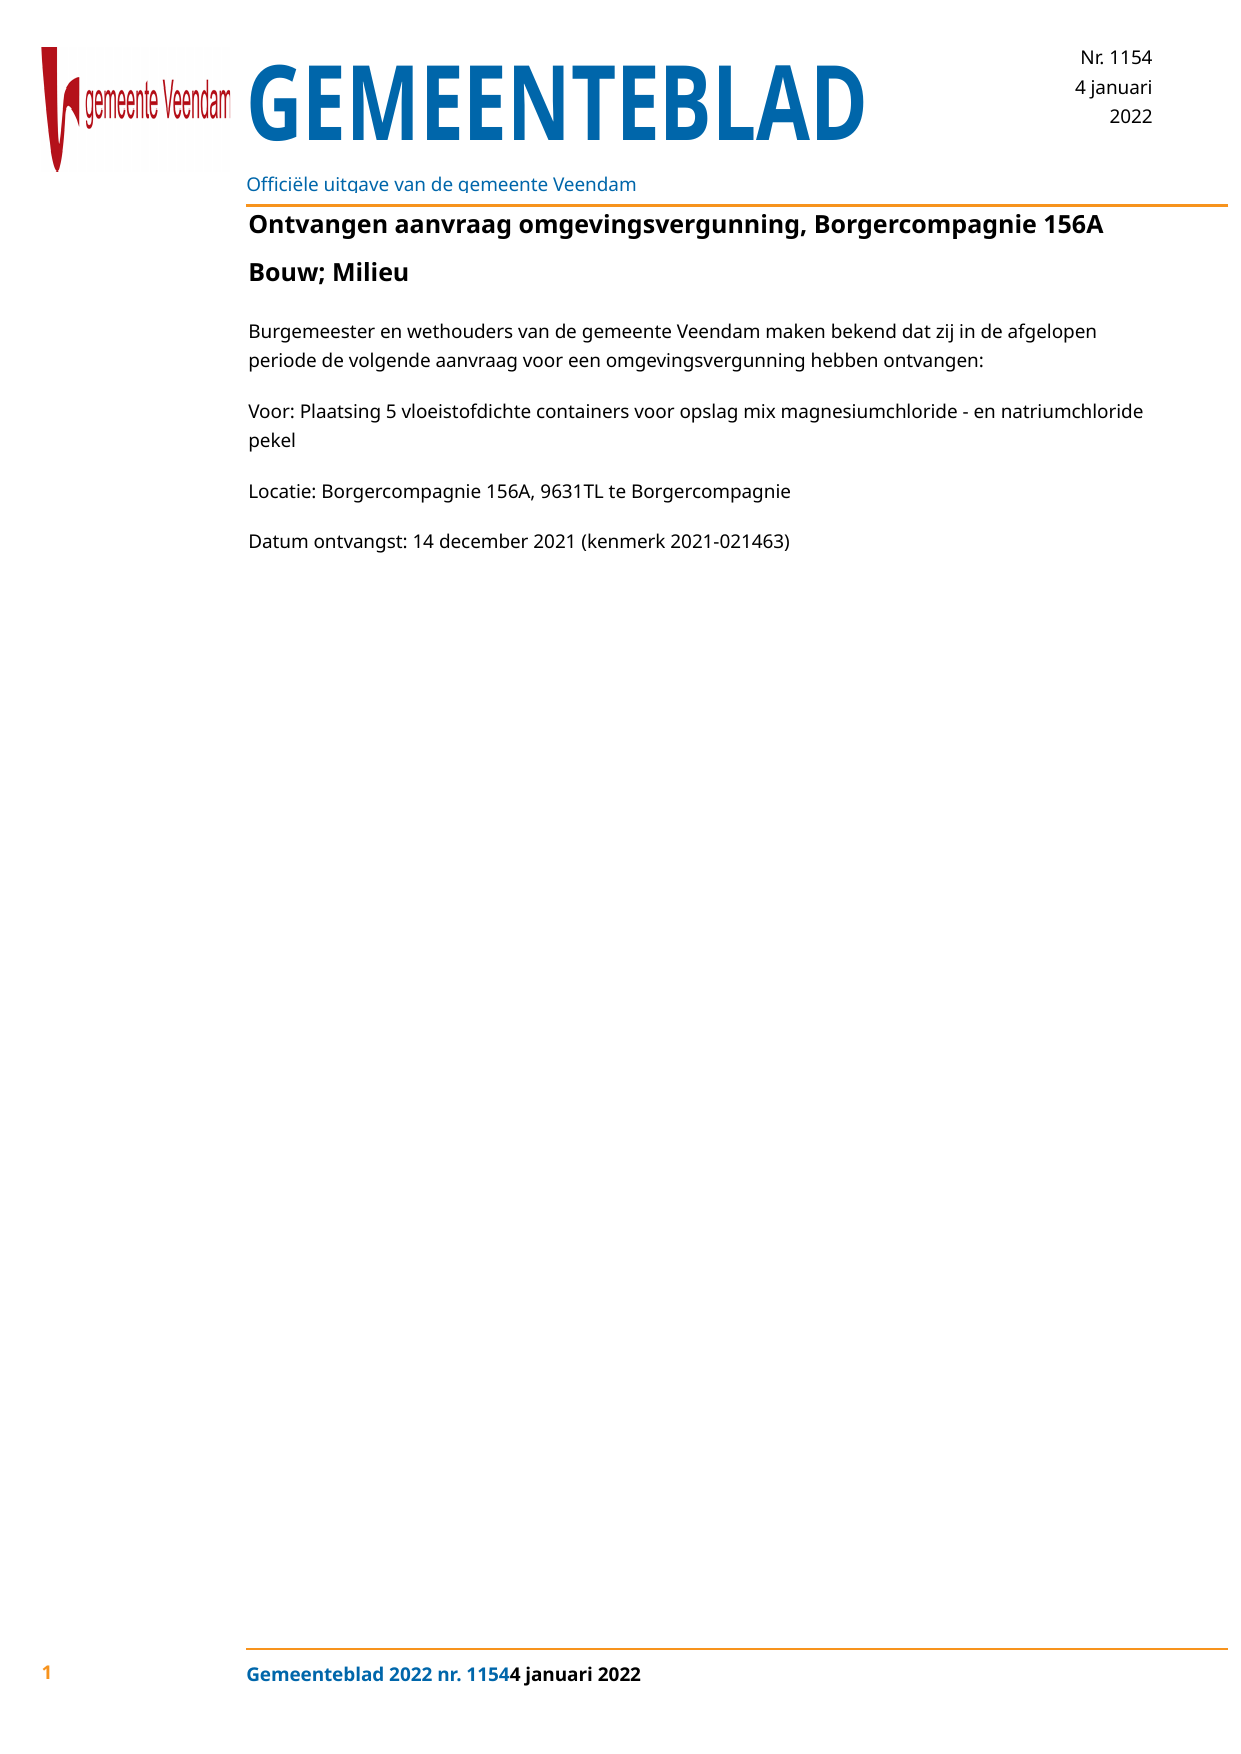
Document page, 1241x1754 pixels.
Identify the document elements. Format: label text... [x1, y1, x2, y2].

text Voor: Plaatsing 5 vloeistofdichte containers voor opslag mix magnesiumchloride - en natriumchloride pekel [248, 398, 1152, 453]
text Datum ontvangst: 14 december 2021 (kenmerk 2021-021463) [248, 528, 1152, 554]
picture [41, 47, 231, 172]
text Ontvangen aanvraag omgevingsvergunning, Borgercompagnie 156A Bouw; Milieu [248, 207, 1152, 288]
text Burgemeester en wethouders van de gemeente Veendam maken bekend dat zij in de afgelopen periode de volgende aanvraag voor een omgevingsvergunning hebben ontvangen: [248, 318, 1152, 373]
text Locatie: Borgercompagnie 156A, 9631TL te Borgercompagnie [248, 478, 1152, 504]
